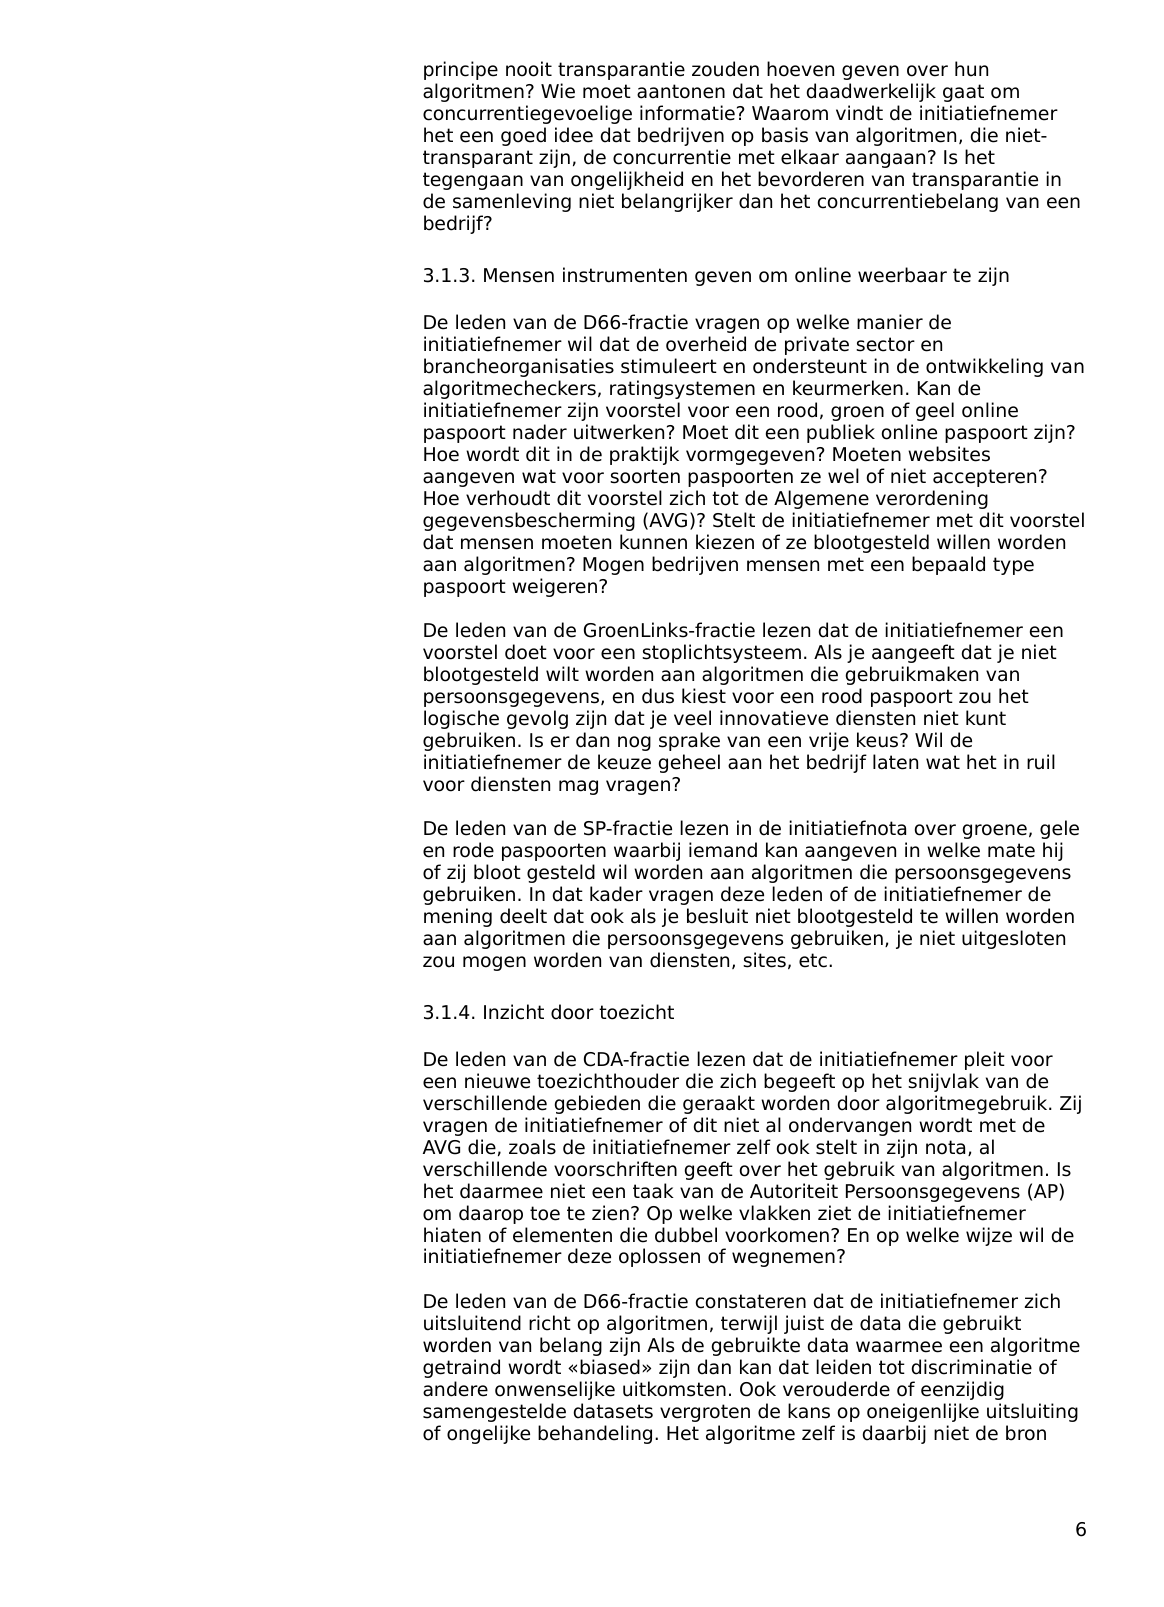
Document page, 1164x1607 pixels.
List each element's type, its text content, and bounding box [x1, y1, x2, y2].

subtitle 3.1.4. Inzicht door toezicht [422, 1002, 1087, 1024]
text De leden van de CDA-fractie lezen dat de initiatiefnemer pleit voor een nieuwe toezichthouder die zich begeeft op het snijvlak van de verschillende gebieden die geraakt worden door algoritmegebruik. Zij vragen de initiatiefnemer of dit niet al ondervangen wordt met de AVG die, zoals de initiatiefnemer zelf ook stelt in zijn nota, al verschillende voorschriften geeft over het gebruik van algoritmen. Is het daarmee niet een taak van de Autoriteit Persoonsgegevens (AP) om daarop toe te zien? Op welke vlakken ziet de initiatiefnemer hiaten of elementen die dubbel voorkomen? En op welke wijze wil de initiatiefnemer deze oplossen of wegnemen? [422, 1049, 1087, 1268]
text principe nooit transparantie zouden hoeven geven over hun algoritmen? Wie moet aantonen dat het daadwerkelijk gaat om concurrentiegevoelige informatie? Waarom vindt de initiatiefnemer het een goed idee dat bedrijven op basis van algoritmen, die niet-transparant zijn, de concurrentie met elkaar aangaan? Is het tegengaan van ongelijkheid en het bevorderen van transparantie in de samenleving niet belangrijker dan het concurrentiebelang van een bedrijf? [422, 59, 1087, 235]
text De leden van de GroenLinks-fractie lezen dat de initiatiefnemer een voorstel doet voor een stoplichtsysteem. Als je aangeeft dat je niet blootgesteld wilt worden aan algoritmen die gebruikmaken van persoonsgegevens, en dus kiest voor een rood paspoort zou het logische gevolg zijn dat je veel innovatieve diensten niet kunt gebruiken. Is er dan nog sprake van een vrije keus? Wil de initiatiefnemer de keuze geheel aan het bedrijf laten wat het in ruil voor diensten mag vragen? [422, 620, 1087, 796]
text De leden van de SP-fractie lezen in de initiatiefnota over groene, gele en rode paspoorten waarbij iemand kan aangeven in welke mate hij of zij bloot gesteld wil worden aan algoritmen die persoonsgegevens gebruiken. In dat kader vragen deze leden of de initiatiefnemer de mening deelt dat ook als je besluit niet blootgesteld te willen worden aan algoritmen die persoonsgegevens gebruiken, je niet uitgesloten zou mogen worden van diensten, sites, etc. [422, 818, 1087, 972]
text De leden van de D66-fractie vragen op welke manier de initiatiefnemer wil dat de overheid de private sector en brancheorganisaties stimuleert en ondersteunt in de ontwikkeling van algoritmecheckers, ratingsystemen en keurmerken. Kan de initiatiefnemer zijn voorstel voor een rood, groen of geel online paspoort nader uitwerken? Moet dit een publiek online paspoort zijn? Hoe wordt dit in de praktijk vormgegeven? Moeten websites aangeven wat voor soorten paspoorten ze wel of niet accepteren? Hoe verhoudt dit voorstel zich tot de Algemene verordening gegevensbescherming (AVG)? Stelt de initiatiefnemer met dit voorstel dat mensen moeten kunnen kiezen of ze blootgesteld willen worden aan algoritmen? Mogen bedrijven mensen met een bepaald type paspoort weigeren? [422, 312, 1087, 598]
subtitle 3.1.3. Mensen instrumenten geven om online weerbaar te zijn [422, 265, 1087, 287]
text De leden van de D66-fractie constateren dat de initiatiefnemer zich uitsluitend richt op algoritmen, terwijl juist de data die gebruikt worden van belang zijn Als de gebruikte data waarmee een algoritme getraind wordt «biased» zijn dan kan dat leiden tot discriminatie of andere onwenselijke uitkomsten. Ook verouderde of eenzijdig samengestelde datasets vergroten de kans op oneigenlijke uitsluiting of ongelijke behandeling. Het algoritme zelf is daarbij niet de bron [422, 1291, 1087, 1444]
